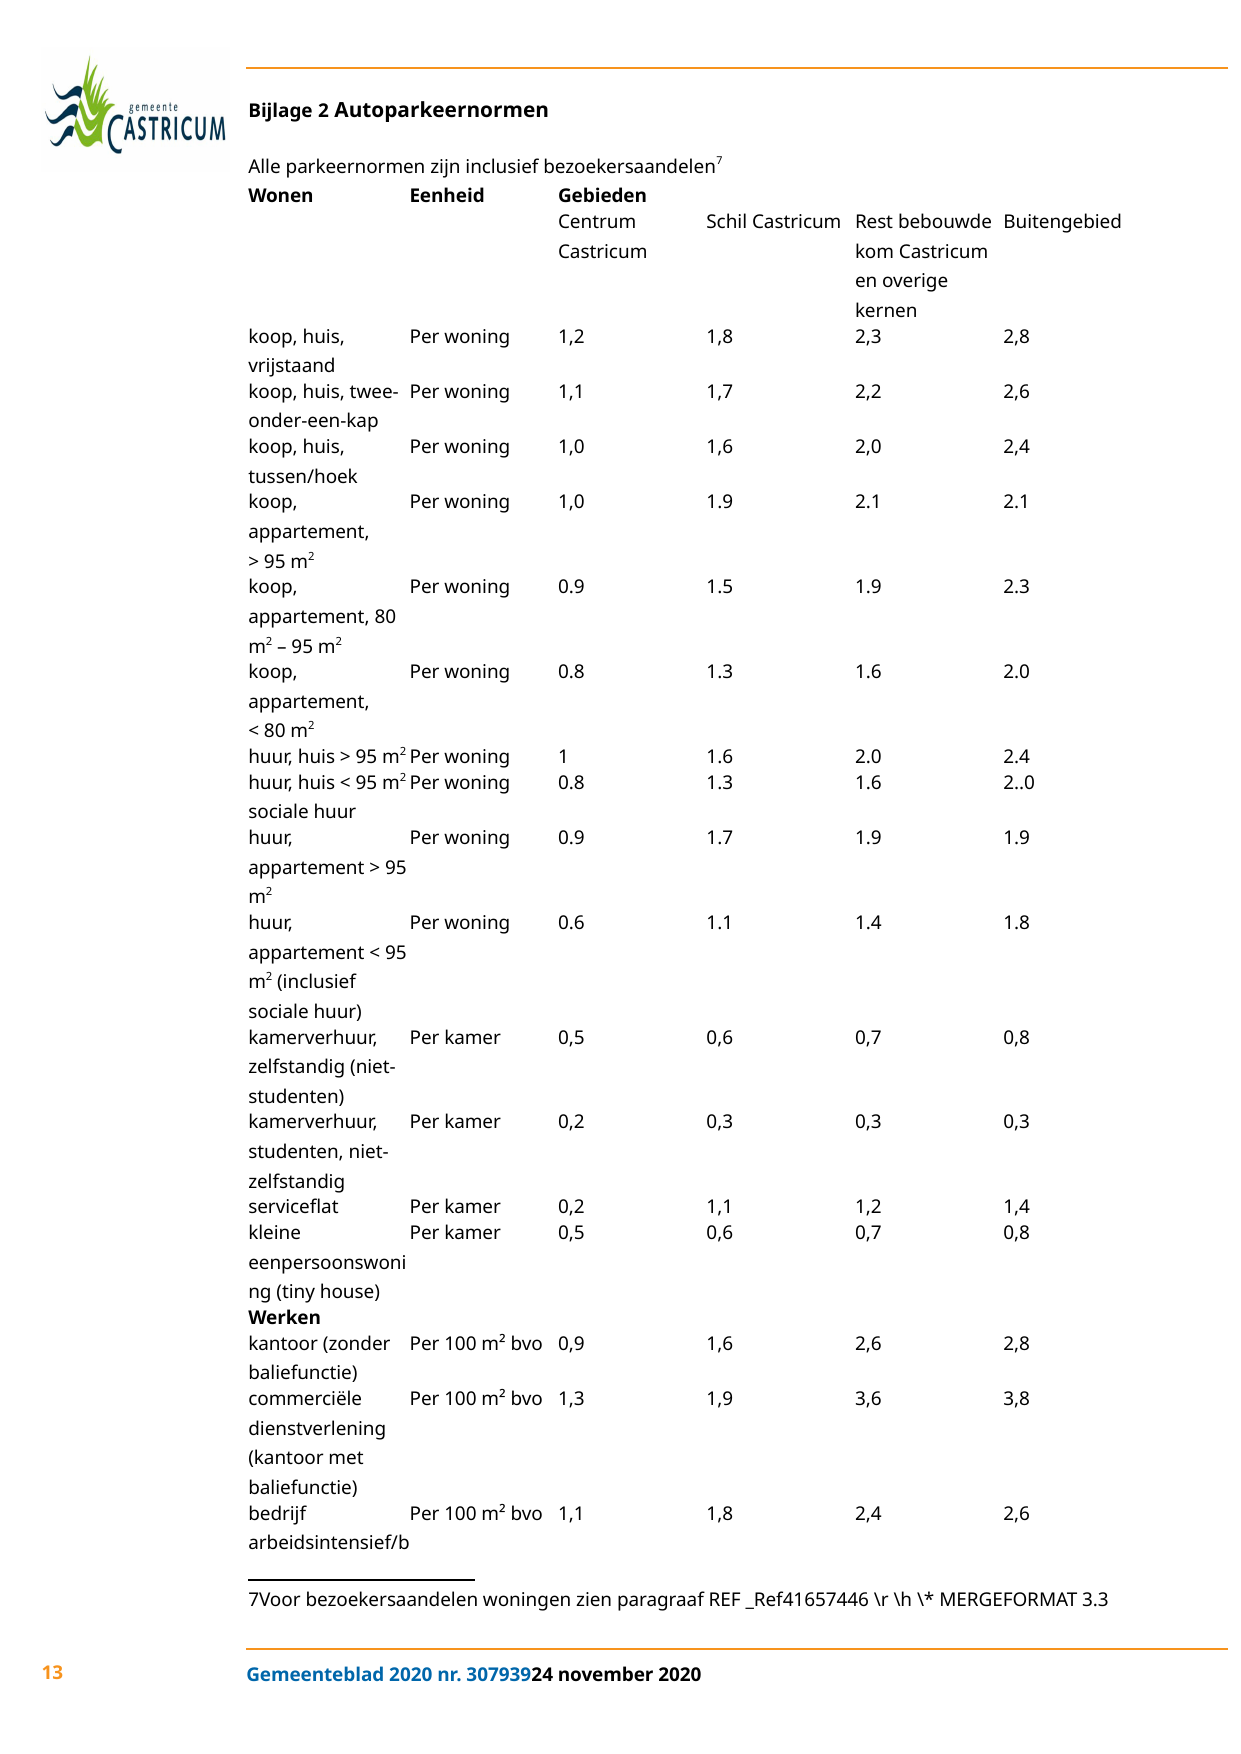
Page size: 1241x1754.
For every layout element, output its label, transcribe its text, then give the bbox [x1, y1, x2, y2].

table_cell 0,2 [558, 1194, 706, 1219]
table_cell 0.8 [558, 769, 706, 824]
table_cell 0,2 [558, 1109, 706, 1194]
table_cell Per 100 m² bvo [409, 1330, 558, 1385]
table_cell Per woning [409, 909, 558, 1024]
table_cell 0,8 [1003, 1024, 1152, 1109]
table_cell 2.4 [1003, 744, 1152, 769]
table_cell bedrijf arbeidsintensief/b [248, 1500, 409, 1555]
table_cell Per 100 m² bvo [409, 1500, 558, 1555]
table_cell 1,1 [558, 1500, 706, 1555]
table_header Wonen [248, 183, 409, 208]
table_cell 1.3 [706, 769, 855, 824]
table_cell 1.3 [706, 659, 855, 743]
table_cell [409, 208, 558, 323]
table_cell Per woning [409, 378, 558, 433]
table_cell 0,6 [706, 1219, 855, 1304]
table_cell 0.9 [558, 574, 706, 658]
table_cell 1,0 [558, 434, 706, 489]
table_cell Per kamer [409, 1109, 558, 1194]
table_cell Werken [248, 1304, 1152, 1330]
table_cell 1,8 [706, 1500, 855, 1555]
table_cell 2.0 [855, 744, 1003, 769]
table_cell kamerverhuur, studenten, niet-zelfstandig [248, 1109, 409, 1194]
table_cell 0,6 [706, 1024, 855, 1109]
table_cell Per woning [409, 769, 558, 824]
table_cell 1.1 [706, 909, 855, 1024]
table_cell 3,6 [855, 1385, 1003, 1500]
table_cell 2,8 [1003, 1330, 1152, 1385]
table_cell 1.9 [855, 574, 1003, 658]
table_cell 0,3 [855, 1109, 1003, 1194]
table_cell 1,6 [706, 434, 855, 489]
table_cell [248, 208, 409, 323]
table_cell 2.1 [855, 489, 1003, 574]
text Voor bezoekersaandelen woningen zien paragraaf REF _Ref41657446 \r \h \* MERGEFORMAT 3.3 [248, 1586, 1152, 1612]
table_cell 1.8 [1003, 909, 1152, 1024]
table_cell koop, huis, twee-onder-een-kap [248, 378, 409, 433]
table_cell Per kamer [409, 1194, 558, 1219]
table_cell 0.8 [558, 659, 706, 743]
table_cell 1,2 [855, 1194, 1003, 1219]
table_cell 1,4 [1003, 1194, 1152, 1219]
table_cell 1,3 [558, 1385, 706, 1500]
table_cell Rest bebouwde kom Castricum en overige kernen [855, 208, 1003, 323]
table_cell 1.4 [855, 909, 1003, 1024]
table_cell 1.6 [706, 744, 855, 769]
text Alle parkeernormen zijn inclusief bezoekersaandelen [248, 153, 1152, 179]
table_cell 0,8 [1003, 1219, 1152, 1304]
table_cell kantoor (zonder baliefunctie) [248, 1330, 409, 1385]
table_cell huur, huis < 95 m2 sociale huur [248, 769, 409, 824]
table_cell huur, huis > 95 m2 [248, 744, 409, 769]
table_cell 2,4 [1003, 434, 1152, 489]
table_cell 0,3 [706, 1109, 855, 1194]
table_cell commerciële dienstverlening (kantoor met baliefunctie) [248, 1385, 409, 1500]
table_cell Per woning [409, 574, 558, 658]
table_cell 2.0 [1003, 659, 1152, 743]
table_cell Per woning [409, 323, 558, 378]
table_cell koop, appartement, > 95 m2 [248, 489, 409, 574]
table_cell 0,7 [855, 1219, 1003, 1304]
table_cell 1,9 [706, 1385, 855, 1500]
table_cell Buitengebied [1003, 208, 1152, 323]
table_cell Per woning [409, 434, 558, 489]
table_cell Per woning [409, 489, 558, 574]
table_cell Per kamer [409, 1024, 558, 1109]
table_header Eenheid [409, 183, 558, 208]
table_cell 1,1 [558, 378, 706, 433]
table_cell 1.7 [706, 825, 855, 909]
table_cell 1,0 [558, 489, 706, 574]
table_cell koop, huis, tussen/hoek [248, 434, 409, 489]
table_cell 2,3 [855, 323, 1003, 378]
table_cell 0,3 [1003, 1109, 1152, 1194]
table_cell 1.6 [855, 659, 1003, 743]
table_cell Per woning [409, 744, 558, 769]
table_cell 1,2 [558, 323, 706, 378]
table_cell Per kamer [409, 1219, 558, 1304]
table_cell 2,6 [855, 1330, 1003, 1385]
table_cell 1,8 [706, 323, 855, 378]
table_cell 1,7 [706, 378, 855, 433]
table_cell 1.5 [706, 574, 855, 658]
table_cell koop, huis, vrijstaand [248, 323, 409, 378]
table_cell 1.9 [1003, 825, 1152, 909]
table_cell 2,6 [1003, 1500, 1152, 1555]
text Bijlage 2 Autoparkeernormen [248, 95, 1152, 123]
table_cell 2..0 [1003, 769, 1152, 824]
table_cell 2.1 [1003, 489, 1152, 574]
table_cell 0.6 [558, 909, 706, 1024]
picture [41, 47, 231, 172]
table_cell 0.9 [558, 825, 706, 909]
table_cell 1.6 [855, 769, 1003, 824]
table_cell Schil Castricum [706, 208, 855, 323]
table_cell Per woning [409, 659, 558, 743]
table_cell serviceflat [248, 1194, 409, 1219]
table_cell 1.9 [706, 489, 855, 574]
table_cell 0,5 [558, 1024, 706, 1109]
table_cell 1,6 [706, 1330, 855, 1385]
table_cell 2,0 [855, 434, 1003, 489]
table_cell kamerverhuur, zelfstandig (niet-studenten) [248, 1024, 409, 1109]
table_cell 2.3 [1003, 574, 1152, 658]
table_cell 0,9 [558, 1330, 706, 1385]
table_cell koop, appartement, < 80 m2 [248, 659, 409, 743]
table_cell 2,2 [855, 378, 1003, 433]
table_cell 0,7 [855, 1024, 1003, 1109]
table_cell 1,1 [706, 1194, 855, 1219]
table_cell Centrum Castricum [558, 208, 706, 323]
table_cell 2,8 [1003, 323, 1152, 378]
table_cell kleine eenpersoonswoning (tiny house) [248, 1219, 409, 1304]
table_cell 1 [558, 744, 706, 769]
table_cell 2,6 [1003, 378, 1152, 433]
table_cell 2,4 [855, 1500, 1003, 1555]
table_cell huur, appartement > 95 m2 [248, 825, 409, 909]
table_cell 3,8 [1003, 1385, 1152, 1500]
table_cell koop, appartement, 80 m2 – 95 m2 [248, 574, 409, 658]
table_header Gebieden [558, 183, 1152, 208]
table_cell Per woning [409, 825, 558, 909]
table_cell Per 100 m² bvo [409, 1385, 558, 1500]
table_cell 1.9 [855, 825, 1003, 909]
table_cell 0,5 [558, 1219, 706, 1304]
table_cell huur, appartement < 95 m2 (inclusief sociale huur) [248, 909, 409, 1024]
